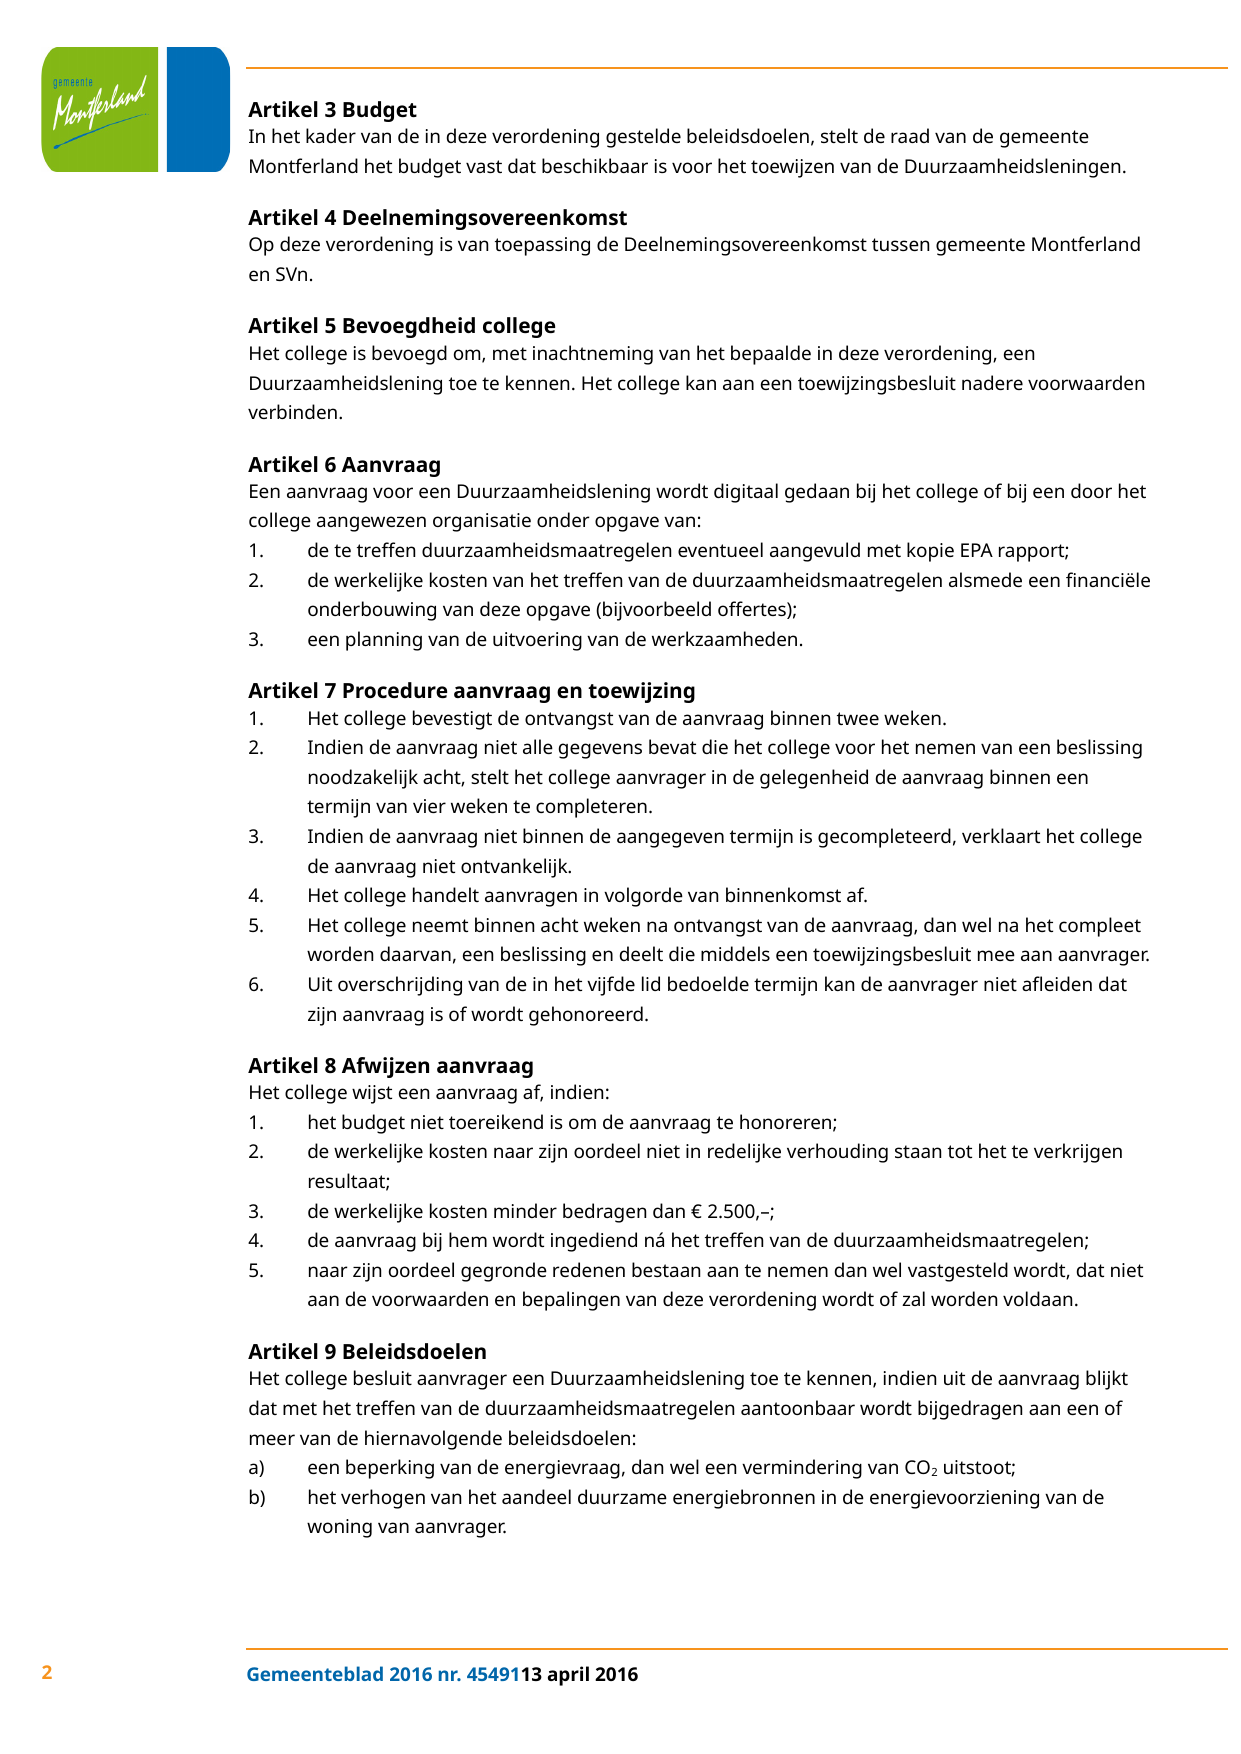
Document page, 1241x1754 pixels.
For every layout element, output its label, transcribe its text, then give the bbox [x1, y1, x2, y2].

text Het college wijst een aanvraag af, indien: [248, 1079, 1152, 1105]
list een beperking van de energievraag, dan wel een vermindering van CO2 uitstoot; [248, 1454, 1152, 1480]
list Indien de aanvraag niet binnen de aangegeven termijn is gecompleteerd, verklaart het college de aanvraag niet ontvankelijk. [248, 823, 1152, 878]
list de werkelijke kosten minder bedragen dan € 2.500,–; [248, 1198, 1152, 1224]
text Op deze verordening is van toepassing de Deelnemingsovereenkomst tussen gemeente Montferland en SVn. [248, 232, 1152, 287]
list Het college neemt binnen acht weken na ontvangst van de aanvraag, dan wel na het compleet worden daarvan, een beslissing en deelt die middels een toewijzingsbesluit mee aan aanvrager. [248, 912, 1152, 967]
list een planning van de uitvoering van de werkzaamheden. [248, 626, 1152, 652]
list de werkelijke kosten naar zijn oordeel niet in redelijke verhouding staan tot het te verkrijgen resultaat; [248, 1139, 1152, 1194]
text Een aanvraag voor een Duurzaamheidslening wordt digitaal gedaan bij het college of bij een door het college aangewezen organisatie onder opgave van: [248, 478, 1152, 533]
list Indien de aanvraag niet alle gegevens bevat die het college voor het nemen van een beslissing noodzakelijk acht, stelt het college aanvrager in de gelegenheid de aanvraag binnen een termijn van vier weken te completeren. [248, 734, 1152, 819]
list de te treffen duurzaamheidsmaatregelen eventueel aangevuld met kopie EPA rapport; [248, 537, 1152, 563]
text Artikel 7 Procedure aanvraag en toewijzing [248, 676, 1152, 705]
list het verhogen van het aandeel duurzame energiebronnen in de energievoorziening van de woning van aanvrager. [248, 1484, 1152, 1539]
list de aanvraag bij hem wordt ingediend ná het treffen van de duurzaamheidsmaatregelen; [248, 1227, 1152, 1253]
text Artikel 9 Beleidsdoelen [248, 1337, 1152, 1366]
list naar zijn oordeel gegronde redenen bestaan aan te nemen dan wel vastgesteld wordt, dat niet aan de voorwaarden en bepalingen van deze verordening wordt of zal worden voldaan. [248, 1257, 1152, 1312]
text Artikel 6 Aanvraag [248, 450, 1152, 478]
list Het college bevestigt de ontvangst van de aanvraag binnen twee weken. [248, 705, 1152, 731]
text Artikel 5 Bevoegdheid college [248, 312, 1152, 340]
picture [41, 47, 231, 172]
text Artikel 8 Afwijzen aanvraag [248, 1051, 1152, 1079]
text Het college besluit aanvrager een Duurzaamheidslening toe te kennen, indien uit de aanvraag blijkt dat met het treffen van de duurzaamheidsmaatregelen aantoonbaar wordt bijgedragen aan een of meer van de hiernavolgende beleidsdoelen: [248, 1366, 1152, 1450]
list Uit overschrijding van de in het vijfde lid bedoelde termijn kan de aanvrager niet afleiden dat zijn aanvraag is of wordt gehonoreerd. [248, 971, 1152, 1026]
list Het college handelt aanvragen in volgorde van binnenkomst af. [248, 882, 1152, 908]
text Artikel 3 Budget [248, 95, 1152, 123]
list het budget niet toereikend is om de aanvraag te honoreren; [248, 1109, 1152, 1135]
text In het kader van de in deze verordening gestelde beleidsdoelen, stelt de raad van de gemeente Montferland het budget vast dat beschikbaar is voor het toewijzen van de Duurzaamheidsleningen. [248, 123, 1152, 178]
text Artikel 4 Deelnemingsovereenkomst [248, 203, 1152, 232]
list de werkelijke kosten van het treffen van de duurzaamheidsmaatregelen alsmede een financiële onderbouwing van deze opgave (bijvoorbeeld offertes); [248, 567, 1152, 622]
text Het college is bevoegd om, met inachtneming van het bepaalde in deze verordening, een Duurzaamheidslening toe te kennen. Het college kan aan een toewijzingsbesluit nadere voorwaarden verbinden. [248, 340, 1152, 425]
